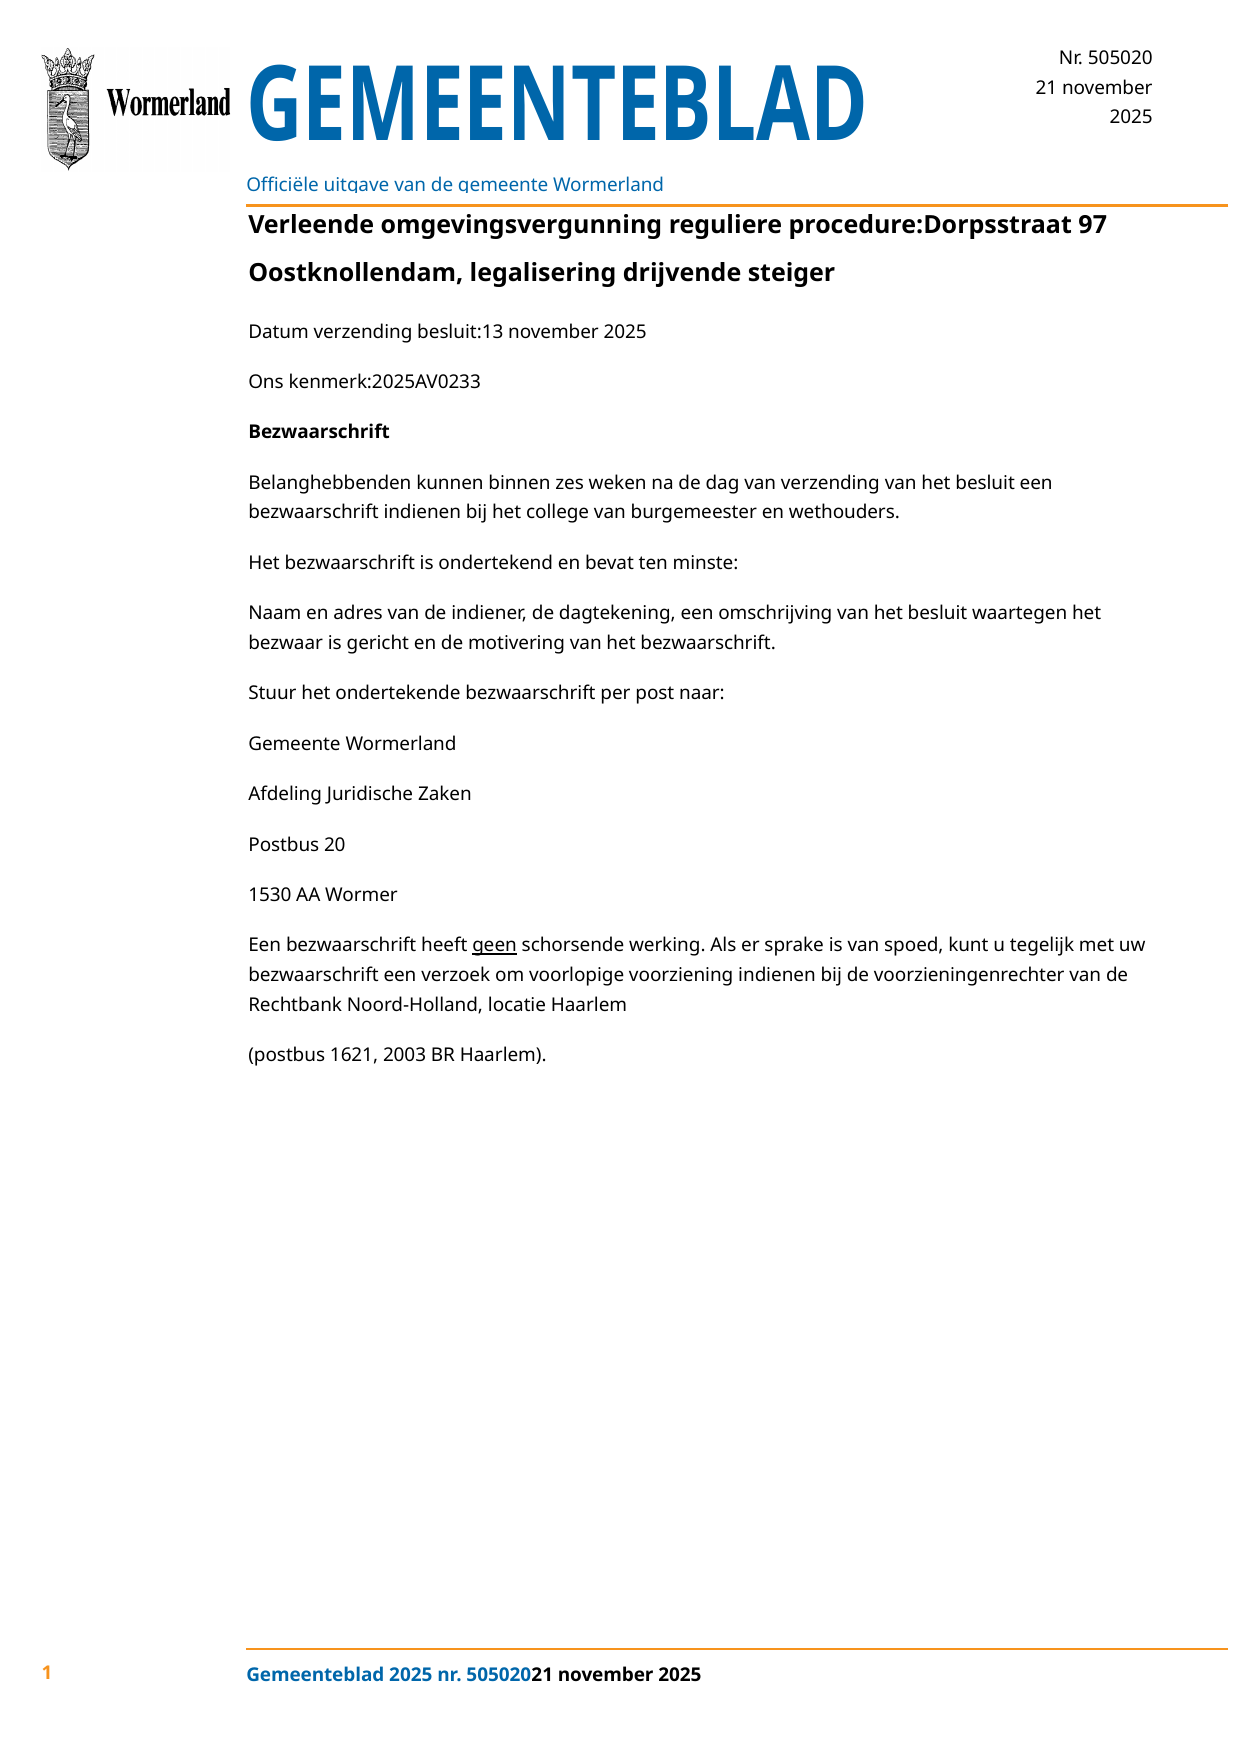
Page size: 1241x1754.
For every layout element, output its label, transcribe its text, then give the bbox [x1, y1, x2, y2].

text Postbus 20 [248, 831, 1152, 857]
text Naam en adres van de indiener, de dagtekening, een omschrijving van het besluit waartegen het bezwaar is gericht en de motivering van het bezwaarschrift. [248, 599, 1152, 655]
text 1530 AA Wormer [248, 881, 1152, 907]
text Het bezwaarschrift is ondertekend en bevat ten minste: [248, 549, 1152, 575]
text Belanghebbenden kunnen binnen zes weken na de dag van verzending van het besluit een bezwaarschrift indienen bij het college van burgemeester en wethouders. [248, 469, 1152, 524]
picture [41, 47, 231, 172]
text Ons kenmerk:2025AV0233 [248, 368, 1152, 394]
text Gemeente Wormerland [248, 730, 1152, 756]
text Bezwaarschrift [248, 419, 1152, 444]
text Datum verzending besluit:13 november 2025 [248, 318, 1152, 344]
text Verleende omgevingsvergunning reguliere procedure:Dorpsstraat 97 Oostknollendam, legalisering drijvende steiger [248, 207, 1152, 288]
text (postbus 1621, 2003 BR Haarlem). [248, 1041, 1152, 1067]
text Afdeling Juridische Zaken [248, 780, 1152, 806]
text Stuur het ondertekende bezwaarschrift per post naar: [248, 679, 1152, 705]
text Een bezwaarschrift heeft geen schorsende werking. Als er sprake is van spoed, kunt u tegelijk met uw bezwaarschrift een verzoek om voorlopige voorziening indienen bij de voorzieningenrechter van de Rechtbank Noord-Holland, locatie Haarlem [248, 932, 1152, 1017]
